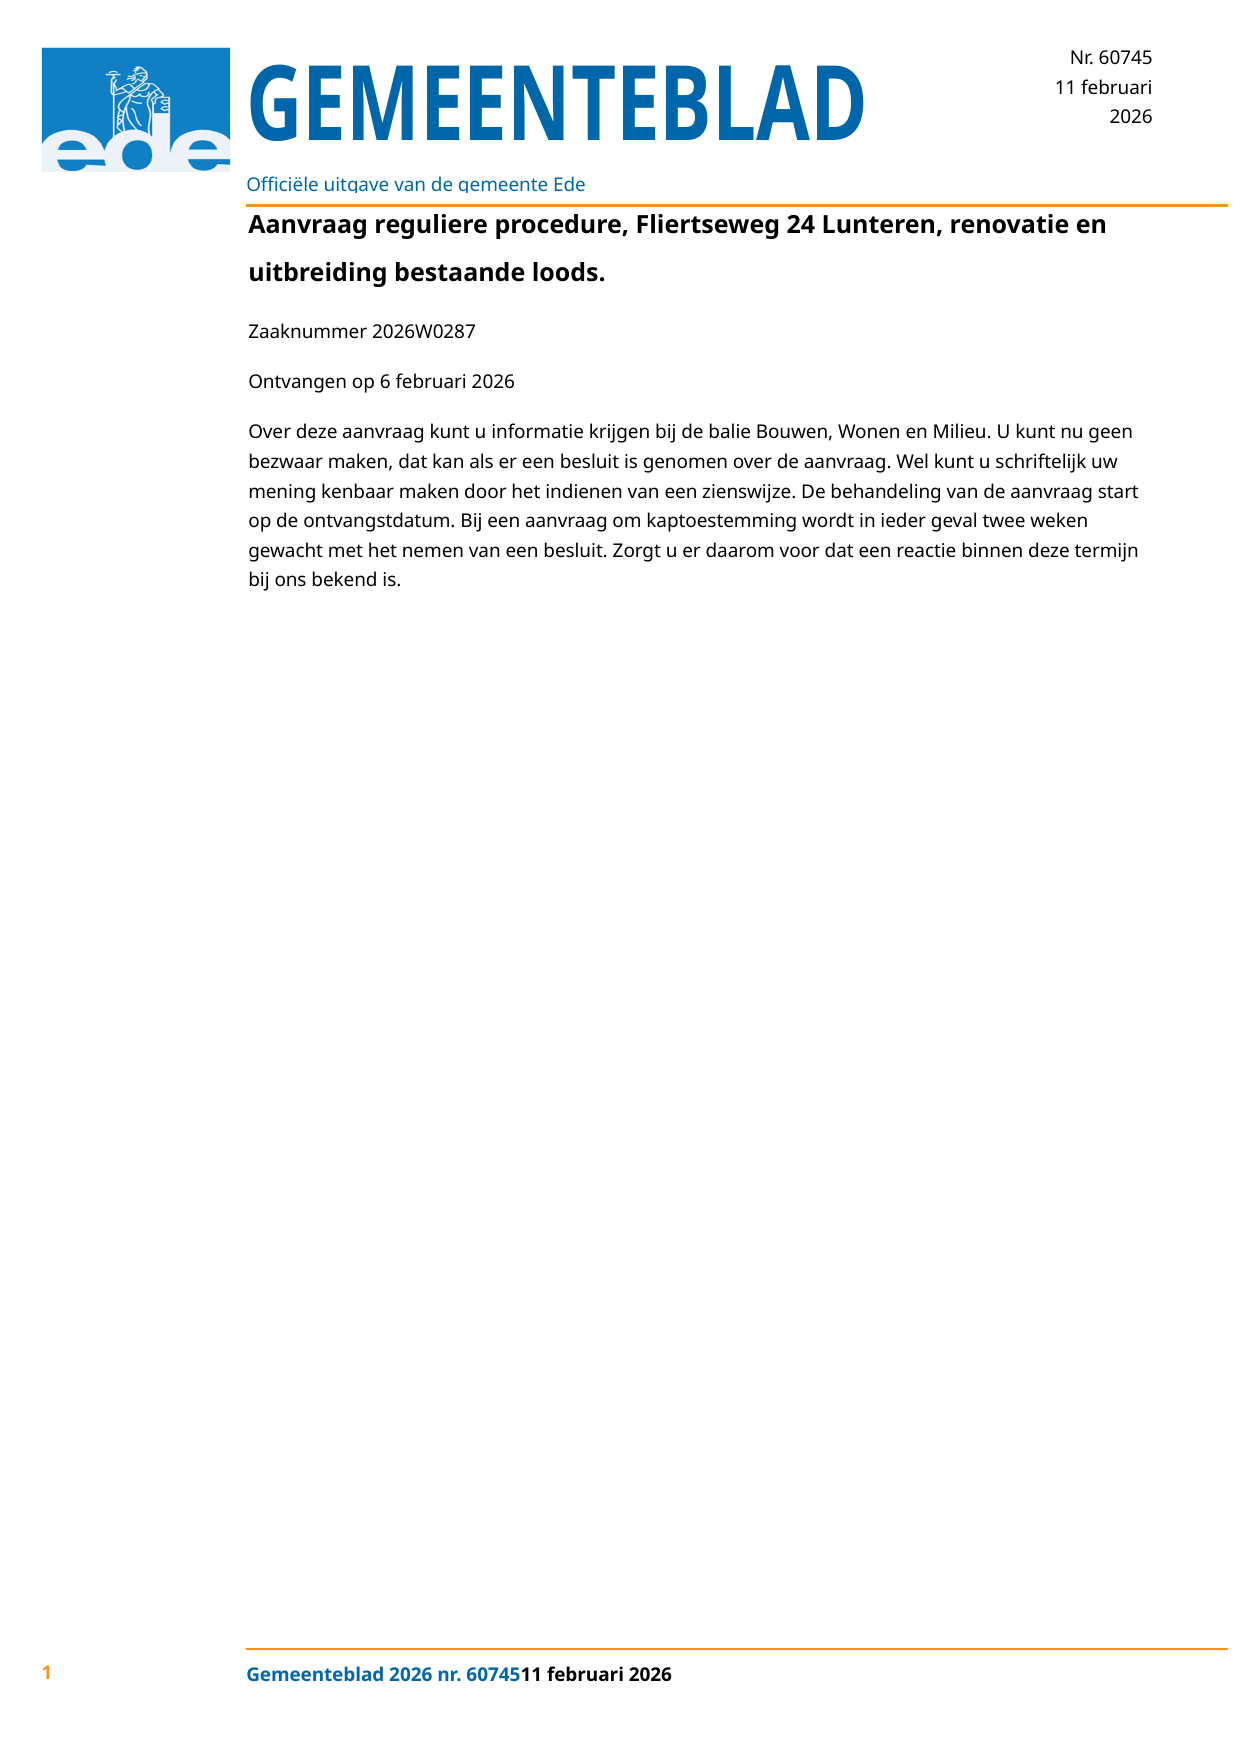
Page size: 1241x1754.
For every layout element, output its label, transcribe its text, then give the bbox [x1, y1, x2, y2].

text Ontvangen op 6 februari 2026 [248, 368, 1152, 394]
text Aanvraag reguliere procedure, Fliertseweg 24 Lunteren, renovatie en uitbreiding bestaande loods. [248, 207, 1152, 288]
picture [41, 47, 231, 172]
text Zaaknummer 2026W0287 [248, 318, 1152, 344]
text Over deze aanvraag kunt u informatie krijgen bij de balie Bouwen, Wonen en Milieu. U kunt nu geen bezwaar maken, dat kan als er een besluit is genomen over de aanvraag. Wel kunt u schriftelijk uw mening kenbaar maken door het indienen van een zienswijze. De behandeling van de aanvraag start op de ontvangstdatum. Bij een aanvraag om kaptoestemming wordt in ieder geval twee weken gewacht met het nemen van een besluit. Zorgt u er daarom voor dat een reactie binnen deze termijn bij ons bekend is. [248, 419, 1152, 592]
